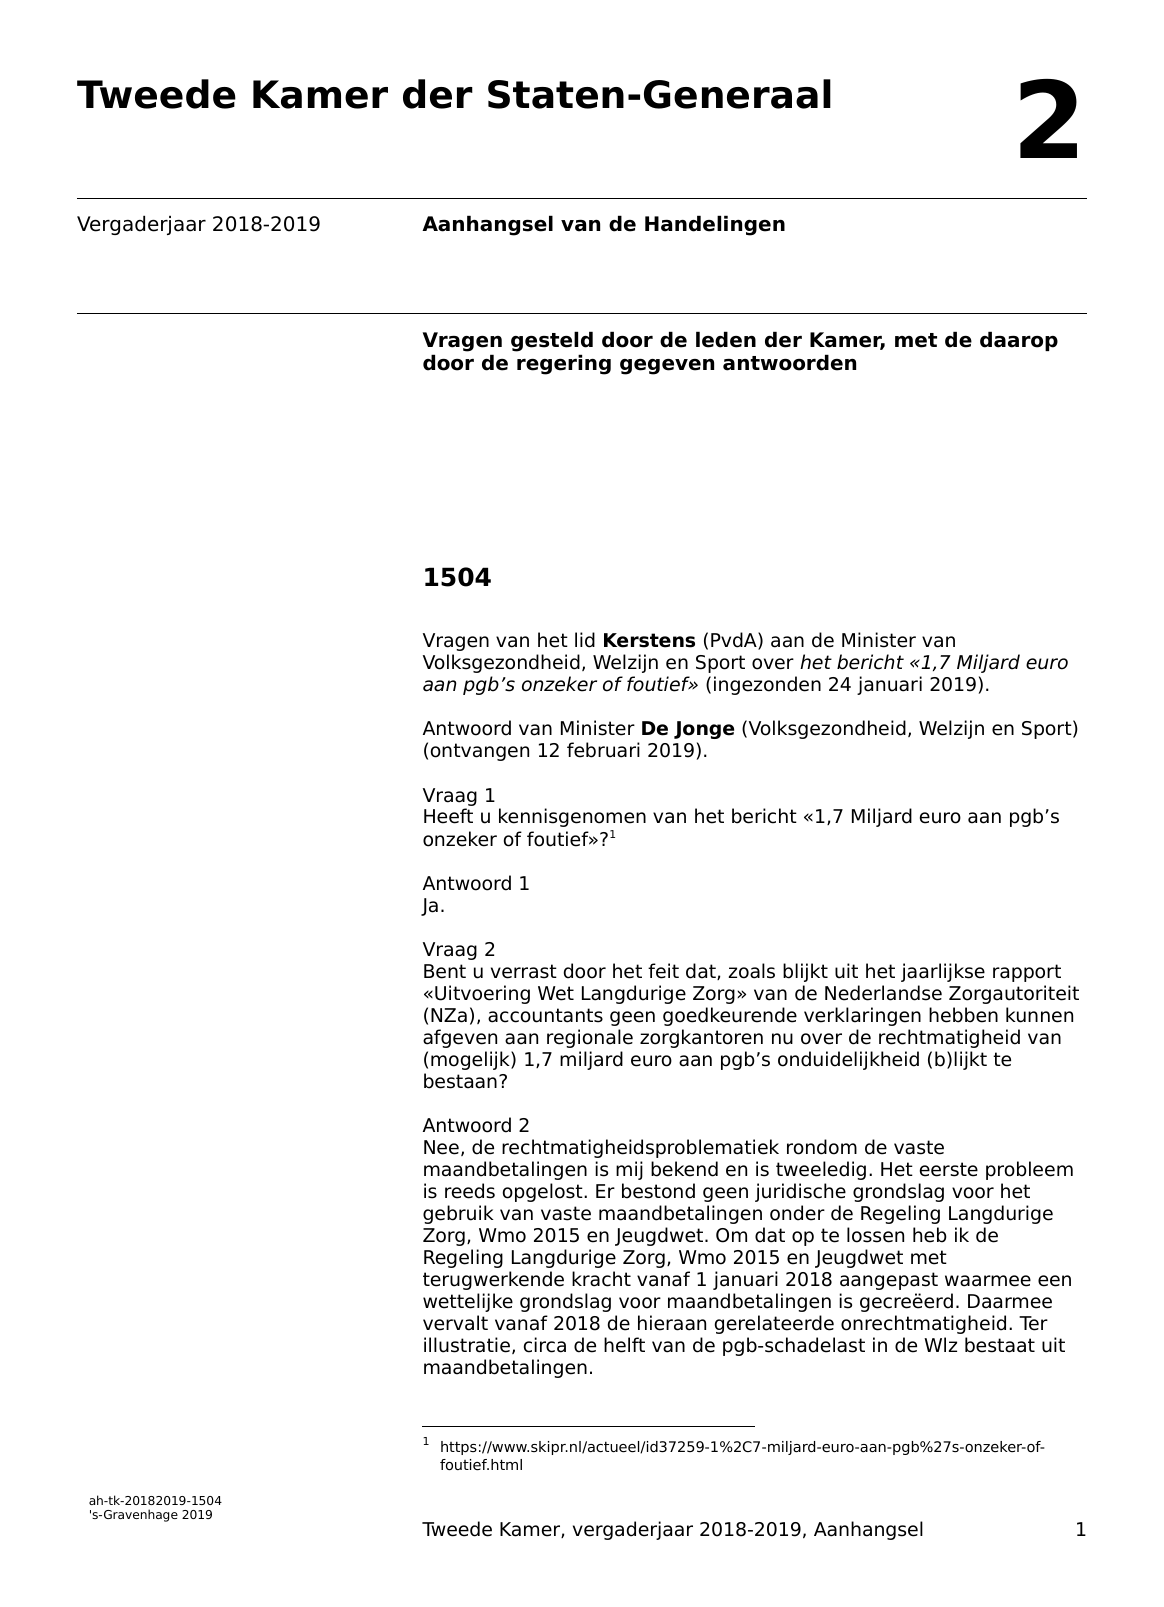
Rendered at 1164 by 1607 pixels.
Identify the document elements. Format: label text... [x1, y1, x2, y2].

table_cell Vergaderjaar 2018-2019 [77, 199, 422, 313]
text 's-Gravenhage 2019 [88, 1508, 323, 1522]
table_cell [77, 314, 422, 375]
text Vraag 1 [422, 784, 1087, 806]
text https://www.skipr.nl/actueel/id37259-1%2C7-miljard-euro-aan-pgb%27s-onzeker-of-foutief.html [422, 1435, 1087, 1474]
text Ja. [422, 894, 1087, 917]
text Heeft u kennisgenomen van het bericht «1,7 Miljard euro aan pgb’s onzeker of foutief»? [422, 806, 1087, 850]
table_header 2 [886, 59, 1087, 198]
text Nee, de rechtmatigheidsproblematiek rondom de vaste maandbetalingen is mij bekend en is tweeledig. Het eerste probleem is reeds opgelost. Er bestond geen juridische grondslag voor het gebruik van vaste maandbetalingen onder de Regeling Langdurige Zorg, Wmo 2015 en Jeugdwet. Om dat op te lossen heb ik de Regeling Langdurige Zorg, Wmo 2015 en Jeugdwet met terugwerkende kracht vanaf 1 januari 2018 aangepast waarmee een wettelijke grondslag voor maandbetalingen is gecreëerd. Daarmee vervalt vanaf 2018 de hieraan gerelateerde onrechtmatigheid. Ter illustratie, circa de helft van de pgb-schadelast in de Wlz bestaat uit maandbetalingen. [422, 1137, 1087, 1378]
text Vragen van het lid Kerstens (PvdA) aan de Minister van Volksgezondheid, Welzijn en Sport over het bericht «1,7 Miljard euro aan pgb’s onzeker of foutief» (ingezonden 24 januari 2019). [422, 630, 1087, 696]
table_cell Vragen gesteld door de leden der Kamer, met de daarop door de regering gegeven antwoorden [422, 314, 1087, 375]
text ah-tk-20182019-1504 [88, 1494, 323, 1508]
table_cell Aanhangsel van de Handelingen [422, 199, 1087, 313]
text Antwoord 2 [422, 1115, 1087, 1137]
text Antwoord 1 [422, 873, 1087, 894]
table_header Tweede Kamer der Staten-Generaal [77, 59, 886, 198]
text Antwoord van Minister De Jonge (Volksgezondheid, Welzijn en Sport) (ontvangen 12 februari 2019). [422, 718, 1087, 762]
text Bent u verrast door het feit dat, zoals blijkt uit het jaarlijkse rapport «Uitvoering Wet Langdurige Zorg» van de Nederlandse Zorgautoriteit (NZa), accountants geen goedkeurende verklaringen hebben kunnen afgeven aan regionale zorgkantoren nu over de rechtmatigheid van (mogelijk) 1,7 miljard euro aan pgb’s onduidelijkheid (b)lijkt te bestaan? [422, 961, 1087, 1093]
text Vraag 2 [422, 939, 1087, 961]
text 1504 [422, 563, 1087, 592]
